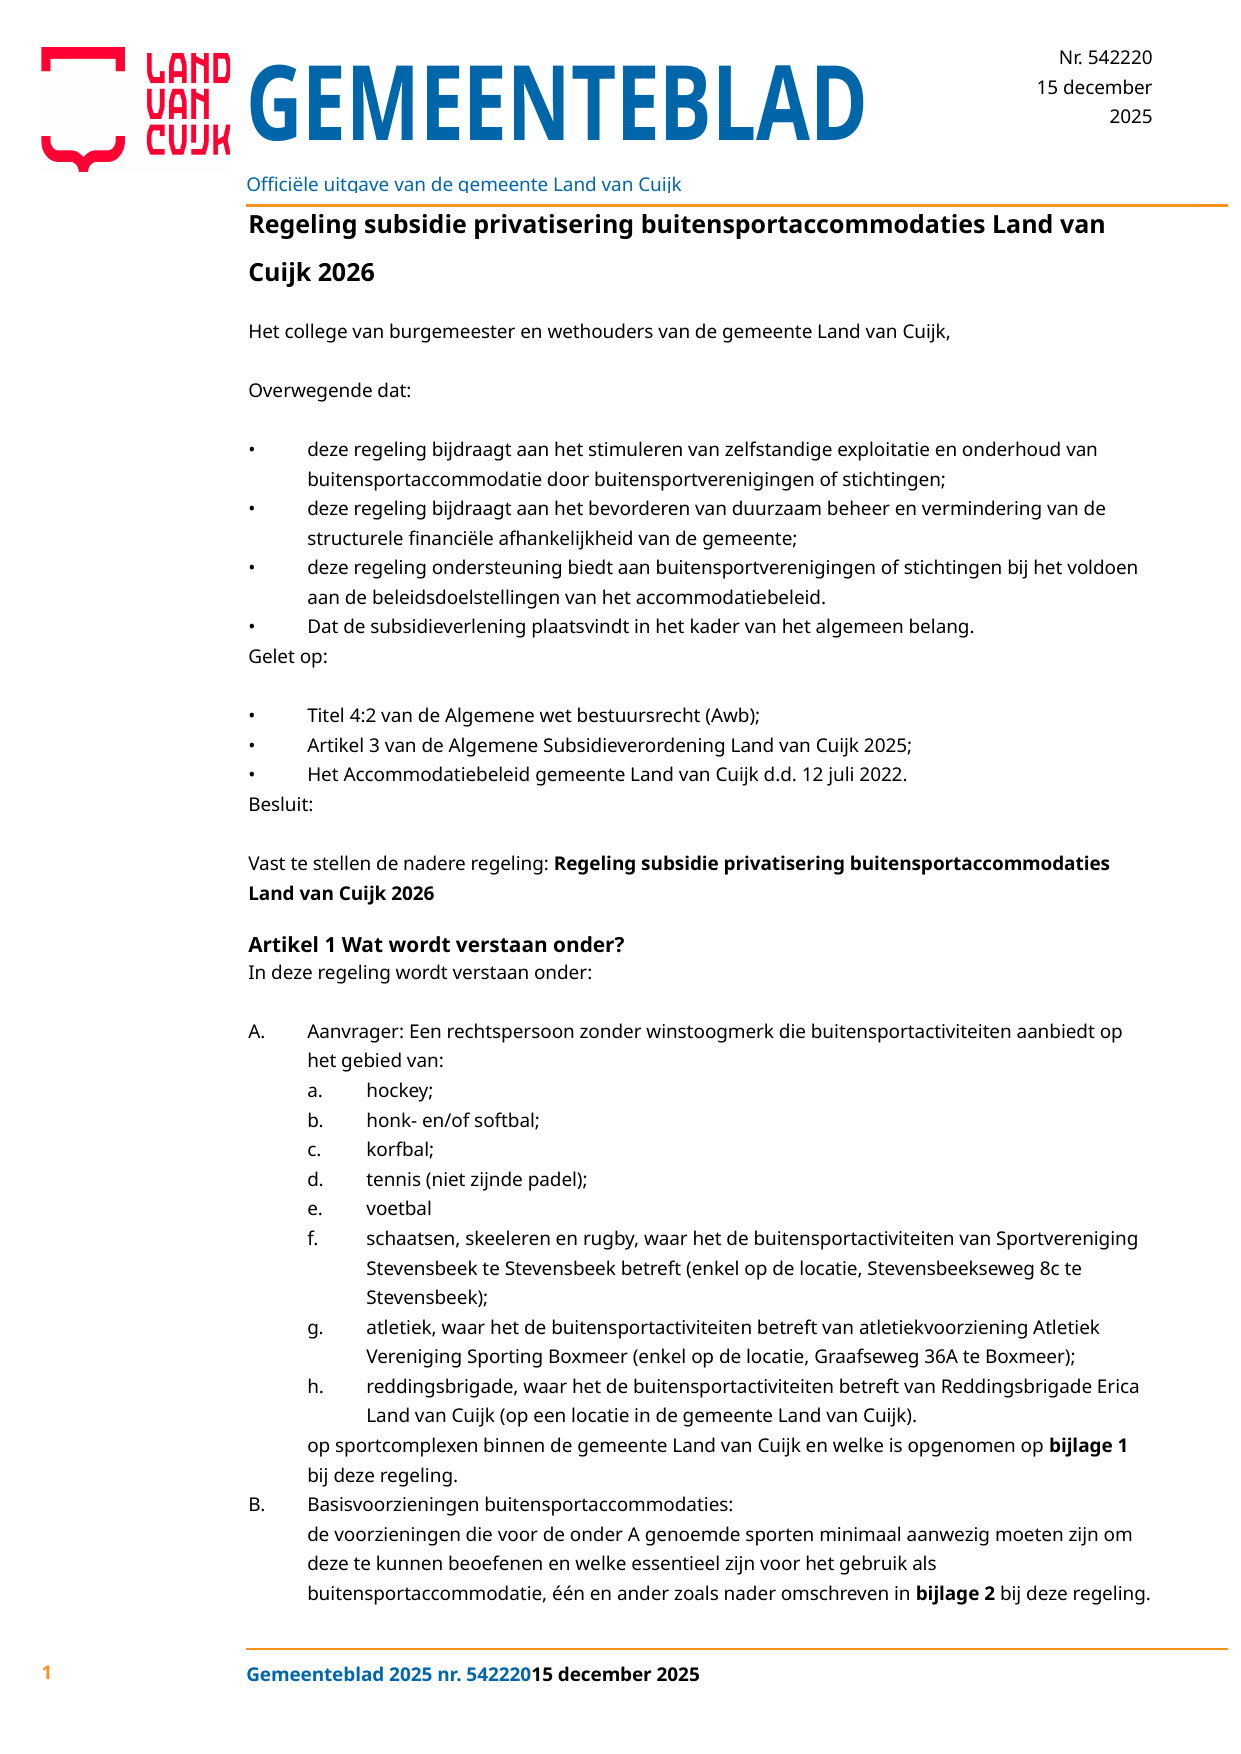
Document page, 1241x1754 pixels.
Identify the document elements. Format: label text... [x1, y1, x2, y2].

list Dat de subsidieverlening plaatsvindt in het kader van het algemeen belang. [248, 614, 1152, 639]
list honk- en/of softbal; [307, 1107, 1152, 1132]
text Overwegende dat: [248, 377, 1152, 403]
list atletiek, waar het de buitensportactiviteiten betreft van atletiekvoorziening Atletiek Vereniging Sporting Boxmeer (enkel op de locatie, Graafseweg 36A te Boxmeer); [307, 1314, 1152, 1369]
list deze regeling bijdraagt aan het stimuleren van zelfstandige exploitatie en onderhoud van buitensportaccommodatie door buitensportverenigingen of stichtingen; [248, 436, 1152, 492]
text In deze regeling wordt verstaan onder: [248, 959, 1152, 984]
picture [41, 47, 231, 172]
list korfbal; [307, 1136, 1152, 1162]
list op sportcomplexen binnen de gemeente Land van Cuijk en welke is opgenomen op bijlage 1 bij deze regeling. [248, 1432, 1152, 1487]
list Het Accommodatiebeleid gemeente Land van Cuijk d.d. 12 juli 2022. [248, 762, 1152, 787]
text Besluit: [248, 791, 1152, 817]
list tennis (niet zijnde padel); [307, 1166, 1152, 1192]
list Titel 4:2 van de Algemene wet bestuursrecht (Awb); [248, 702, 1152, 728]
list voetbal [307, 1196, 1152, 1221]
list hockey; [307, 1077, 1152, 1103]
list Artikel 3 van de Algemene Subsidieverordening Land van Cuijk 2025; [248, 732, 1152, 758]
list Aanvrager: Een rechtspersoon zonder winstoogmerk die buitensportactiviteiten aanbiedt op het gebied van: [248, 1018, 1152, 1073]
text Regeling subsidie privatisering buitensportaccommodaties Land van Cuijk 2026 [248, 207, 1152, 288]
list reddingsbrigade, waar het de buitensportactiviteiten betreft van Reddingsbrigade Erica Land van Cuijk (op een locatie in de gemeente Land van Cuijk). [307, 1373, 1152, 1428]
list deze regeling ondersteuning biedt aan buitensportverenigingen of stichtingen bij het voldoen aan de beleidsdoelstellingen van het accommodatiebeleid. [248, 554, 1152, 610]
list schaatsen, skeeleren en rugby, waar het de buitensportactiviteiten van Sportvereniging Stevensbeek te Stevensbeek betreft (enkel op de locatie, Stevensbeekseweg 8c te Stevensbeek); [307, 1225, 1152, 1310]
list de voorzieningen die voor de onder A genoemde sporten minimaal aanwezig moeten zijn om deze te kunnen beoefenen en welke essentieel zijn voor het gebruik als buitensportaccommodatie, één en ander zoals nader omschreven in bijlage 2 bij deze regeling. [248, 1521, 1152, 1606]
text Vast te stellen de nadere regeling: Regeling subsidie privatisering buitensportaccommodaties Land van Cuijk 2026 [248, 850, 1152, 906]
list Basisvoorzieningen buitensportaccommodaties: [248, 1491, 1152, 1517]
list deze regeling bijdraagt aan het bevorderen van duurzaam beheer en vermindering van de structurele financiële afhankelijkheid van de gemeente; [248, 495, 1152, 551]
text Artikel 1 Wat wordt verstaan onder? [248, 930, 1152, 959]
text Het college van burgemeester en wethouders van de gemeente Land van Cuijk, [248, 318, 1152, 344]
text Gelet op: [248, 643, 1152, 669]
